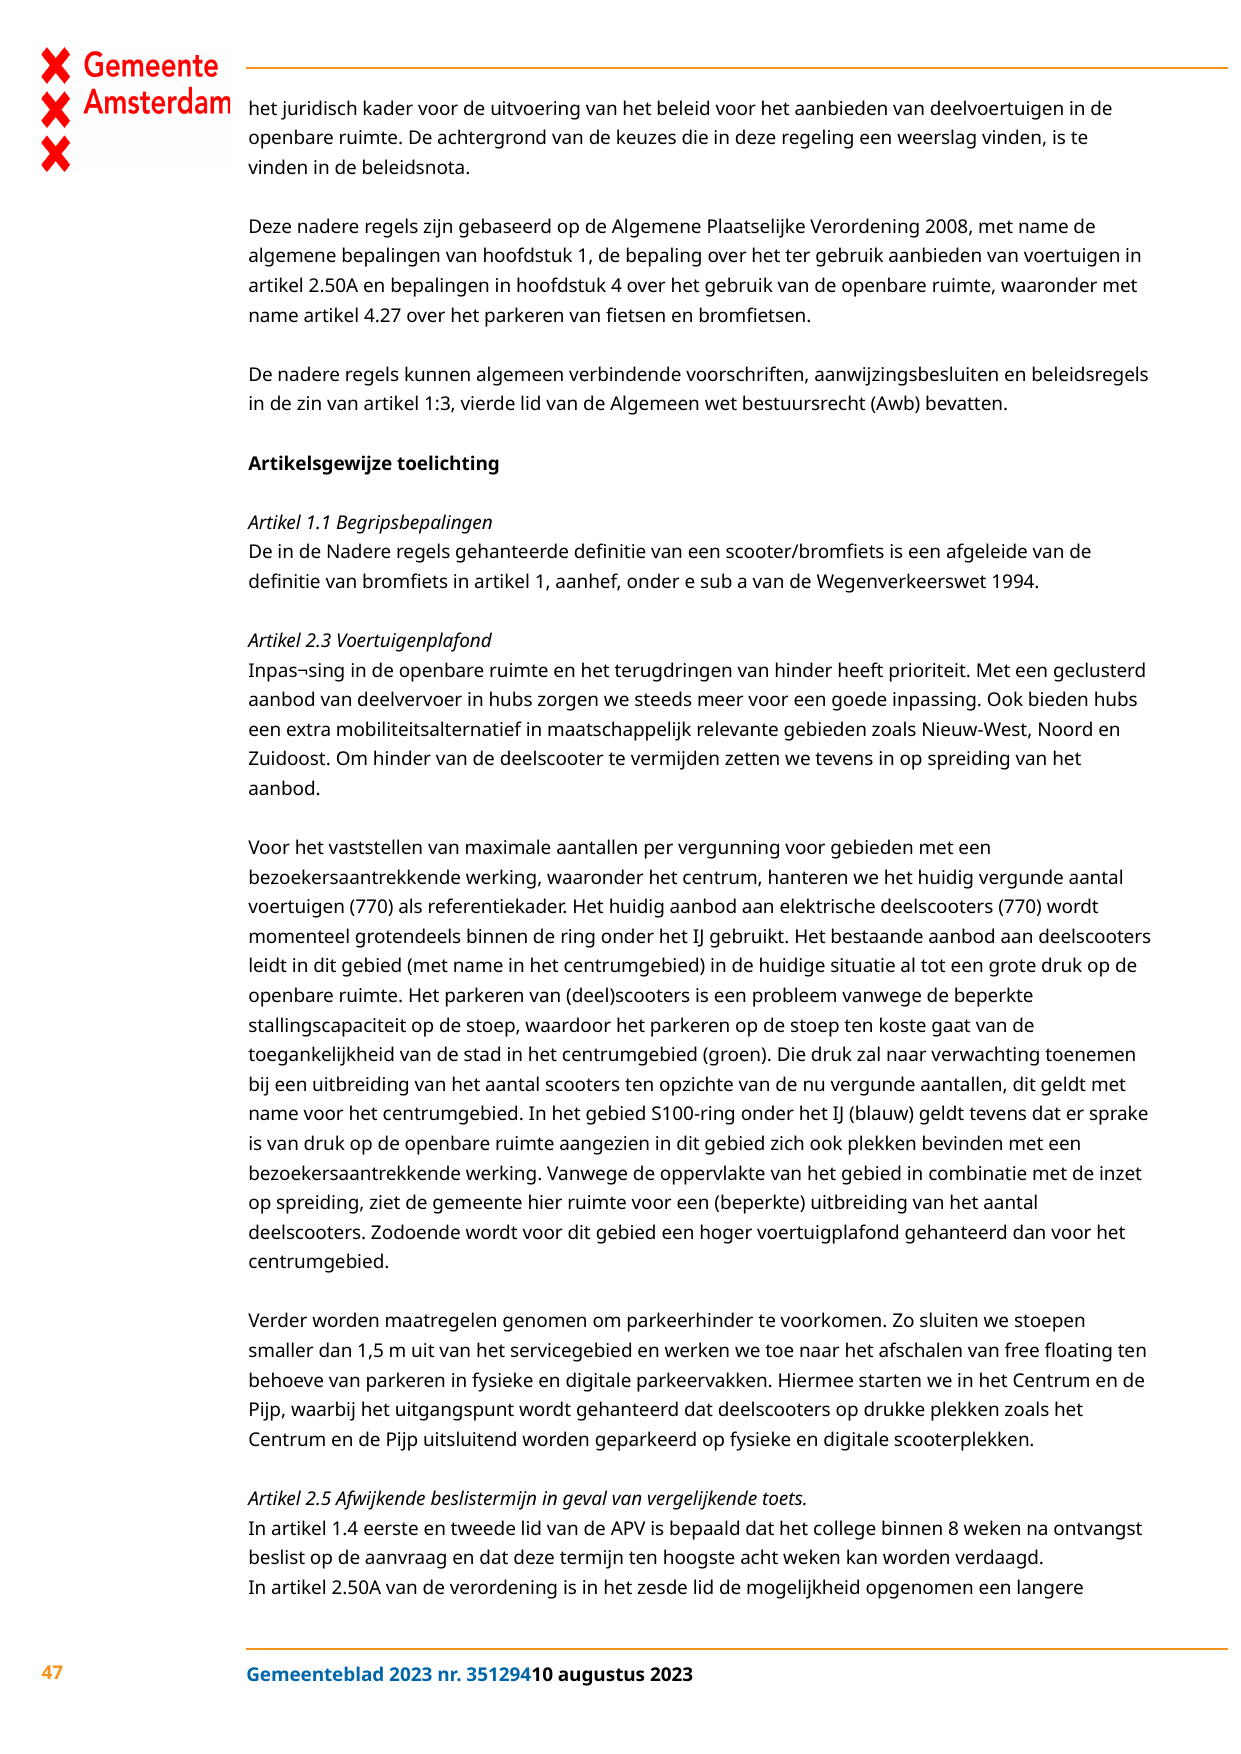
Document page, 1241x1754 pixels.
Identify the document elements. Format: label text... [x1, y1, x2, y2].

text De nadere regels kunnen algemeen verbindende voorschriften, aanwijzingsbesluiten en beleidsregels in de zin van artikel 1:3, vierde lid van de Algemeen wet bestuursrecht (Awb) bevatten. [248, 361, 1152, 416]
text Artikel 2.5 Afwijkende beslistermijn in geval van vergelijkende toets. [248, 1485, 1152, 1511]
text In artikel 2.50A van de verordening is in het zesde lid de mogelijkheid opgenomen een langere [248, 1574, 1152, 1600]
text Artikelsgewijze toelichting [248, 450, 1152, 476]
text Artikel 2.3 Voertuigenplafond [248, 627, 1152, 653]
text De in de Nadere regels gehanteerde definitie van een scooter/bromfiets is een afgeleide van de definitie van bromfiets in artikel 1, aanhef, onder e sub a van de Wegenverkeerswet 1994. [248, 538, 1152, 594]
text het juridisch kader voor de uitvoering van het beleid voor het aanbieden van deelvoertuigen in de openbare ruimte. De achtergrond van de keuzes die in deze regeling een weerslag vinden, is te vinden in de beleidsnota. [248, 95, 1152, 180]
text Voor het vaststellen van maximale aantallen per vergunning voor gebieden met een bezoekersaantrekkende werking, waaronder het centrum, hanteren we het huidig vergunde aantal voertuigen (770) als referentiekader. Het huidig aanbod aan elektrische deelscooters (770) wordt momenteel grotendeels binnen de ring onder het IJ gebruikt. Het bestaande aanbod aan deelscooters leidt in dit gebied (met name in het centrumgebied) in de huidige situatie al tot een grote druk op de openbare ruimte. Het parkeren van (deel)scooters is een probleem vanwege de beperkte stallingscapaciteit op de stoep, waardoor het parkeren op de stoep ten koste gaat van de toegankelijkheid van de stad in het centrumgebied (groen). Die druk zal naar verwachting toenemen bij een uitbreiding van het aantal scooters ten opzichte van de nu vergunde aantallen, dit geldt met name voor het centrumgebied. In het gebied S100-ring onder het IJ (blauw) geldt tevens dat er sprake is van druk op de openbare ruimte aangezien in dit gebied zich ook plekken bevinden met een bezoekersaantrekkende werking. Vanwege de oppervlakte van het gebied in combinatie met de inzet op spreiding, ziet de gemeente hier ruimte voor een (beperkte) uitbreiding van het aantal deelscooters. Zodoende wordt voor dit gebied een hoger voertuigplafond gehanteerd dan voor het centrumgebied. [248, 834, 1152, 1274]
text Verder worden maatregelen genomen om parkeerhinder te voorkomen. Zo sluiten we stoepen smaller dan 1,5 m uit van het servicegebied en werken we toe naar het afschalen van free floating ten behoeve van parkeren in fysieke en digitale parkeervakken. Hiermee starten we in het Centrum en de Pijp, waarbij het uitgangspunt wordt gehanteerd dat deelscooters op drukke plekken zoals het Centrum en de Pijp uitsluitend worden geparkeerd op fysieke en digitale scooterplekken. [248, 1308, 1152, 1452]
text Inpas¬sing in de openbare ruimte en het terugdringen van hinder heeft prioriteit. Met een geclusterd aanbod van deelvervoer in hubs zorgen we steeds meer voor een goede inpassing. Ook bieden hubs een extra mobiliteitsalternatief in maatschappelijk relevante gebieden zoals Nieuw-West, Noord en Zuidoost. Om hinder van de deelscooter te vermijden zetten we tevens in op spreiding van het aanbod. [248, 657, 1152, 801]
text Artikel 1.1 Begripsbepalingen [248, 509, 1152, 535]
text Deze nadere regels zijn gebaseerd op de Algemene Plaatselijke Verordening 2008, met name de algemene bepalingen van hoofdstuk 1, de bepaling over het ter gebruik aanbieden van voertuigen in artikel 2.50A en bepalingen in hoofdstuk 4 over het gebruik van de openbare ruimte, waaronder met name artikel 4.27 over het parkeren van fietsen en bromfietsen. [248, 213, 1152, 328]
picture [41, 47, 231, 172]
text In artikel 1.4 eerste en tweede lid van de APV is bepaald dat het college binnen 8 weken na ontvangst beslist op de aanvraag en dat deze termijn ten hoogste acht weken kan worden verdaagd. [248, 1515, 1152, 1570]
